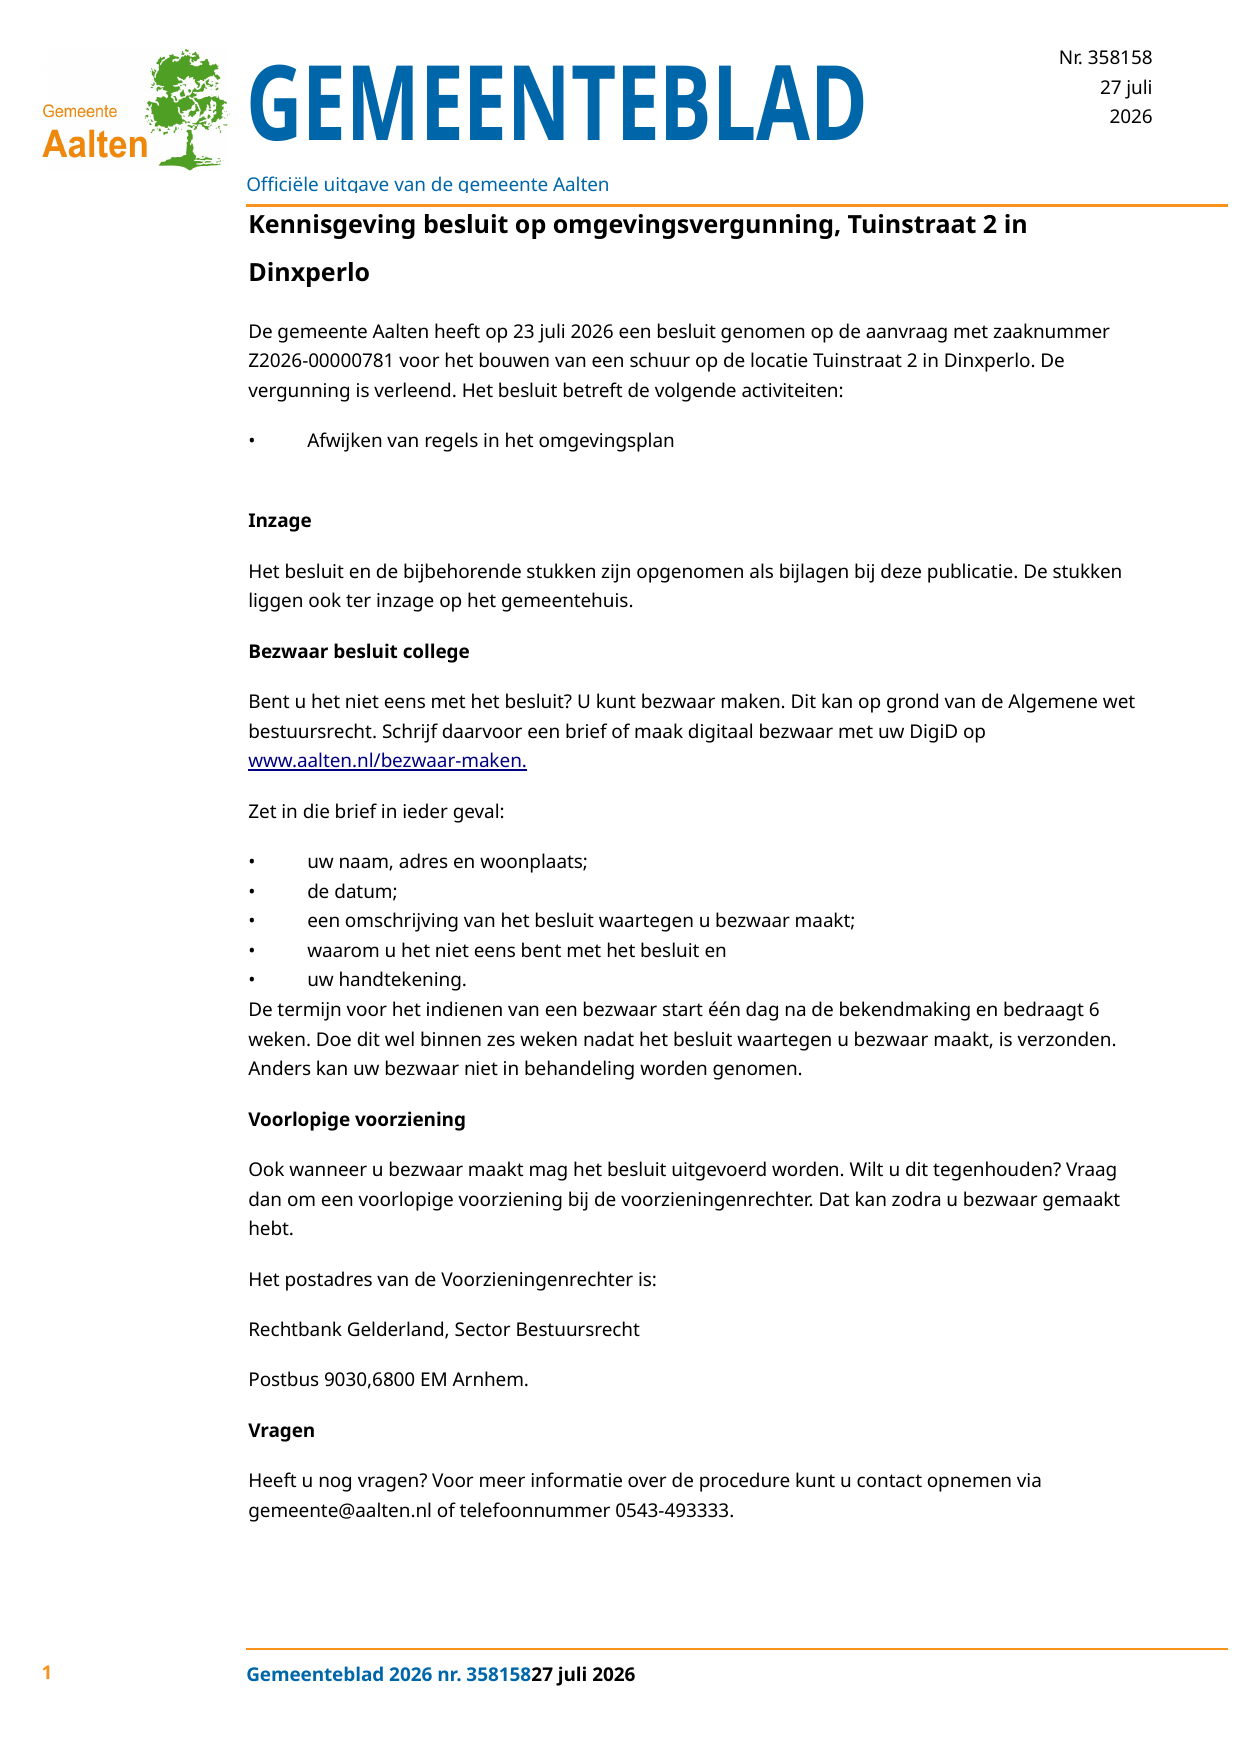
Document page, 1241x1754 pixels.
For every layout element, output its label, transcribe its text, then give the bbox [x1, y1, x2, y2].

text Inzage [248, 507, 1152, 533]
text Vragen [248, 1417, 1152, 1443]
text Bezwaar besluit college [248, 638, 1152, 664]
list de datum; [248, 878, 1152, 904]
list waarom u het niet eens bent met het besluit en [248, 937, 1152, 963]
picture [41, 47, 231, 172]
text Kennisgeving besluit op omgevingsvergunning, Tuinstraat 2 in Dinxperlo [248, 207, 1152, 288]
text Het besluit en de bijbehorende stukken zijn opgenomen als bijlagen bij deze publicatie. De stukken liggen ook ter inzage op het gemeentehuis. [248, 558, 1152, 613]
text De gemeente Aalten heeft op 23 juli 2026 een besluit genomen op de aanvraag met zaaknummer Z2026-00000781 voor het bouwen van een schuur op de locatie Tuinstraat 2 in Dinxperlo. De vergunning is verleend. Het besluit betreft de volgende activiteiten: [248, 318, 1152, 403]
text Voorlopige voorziening [248, 1106, 1152, 1132]
text Zet in die brief in ieder geval: [248, 798, 1152, 824]
list Afwijken van regels in het omgevingsplan [248, 427, 1152, 453]
list uw naam, adres en woonplaats; [248, 848, 1152, 874]
text Bent u het niet eens met het besluit? U kunt bezwaar maken. Dit kan op grond van de Algemene wet bestuursrecht. Schrijf daarvoor een brief of maak digitaal bezwaar met uw DigiD op www.aalten.nl/bezwaar-maken. [248, 688, 1152, 773]
text Ook wanneer u bezwaar maakt mag het besluit uitgevoerd worden. Wilt u dit tegenhouden? Vraag dan om een voorlopige voorziening bij de voorzieningenrechter. Dat kan zodra u bezwaar gemaakt hebt. [248, 1156, 1152, 1241]
text Postbus 9030,6800 EM Arnhem. [248, 1367, 1152, 1392]
text Het postadres van de Voorzieningenrechter is: [248, 1266, 1152, 1292]
text De termijn voor het indienen van een bezwaar start één dag na de bekendmaking en bedraagt 6 weken. Doe dit wel binnen zes weken nadat het besluit waartegen u bezwaar maakt, is verzonden. Anders kan uw bezwaar niet in behandeling worden genomen. [248, 996, 1152, 1081]
text Heeft u nog vragen? Voor meer informatie over de procedure kunt u contact opnemen via gemeente@aalten.nl of telefoonnummer 0543-493333. [248, 1467, 1152, 1523]
list uw handtekening. [248, 967, 1152, 992]
text Rechtbank Gelderland, Sector Bestuursrecht [248, 1316, 1152, 1342]
list een omschrijving van het besluit waartegen u bezwaar maakt; [248, 907, 1152, 933]
